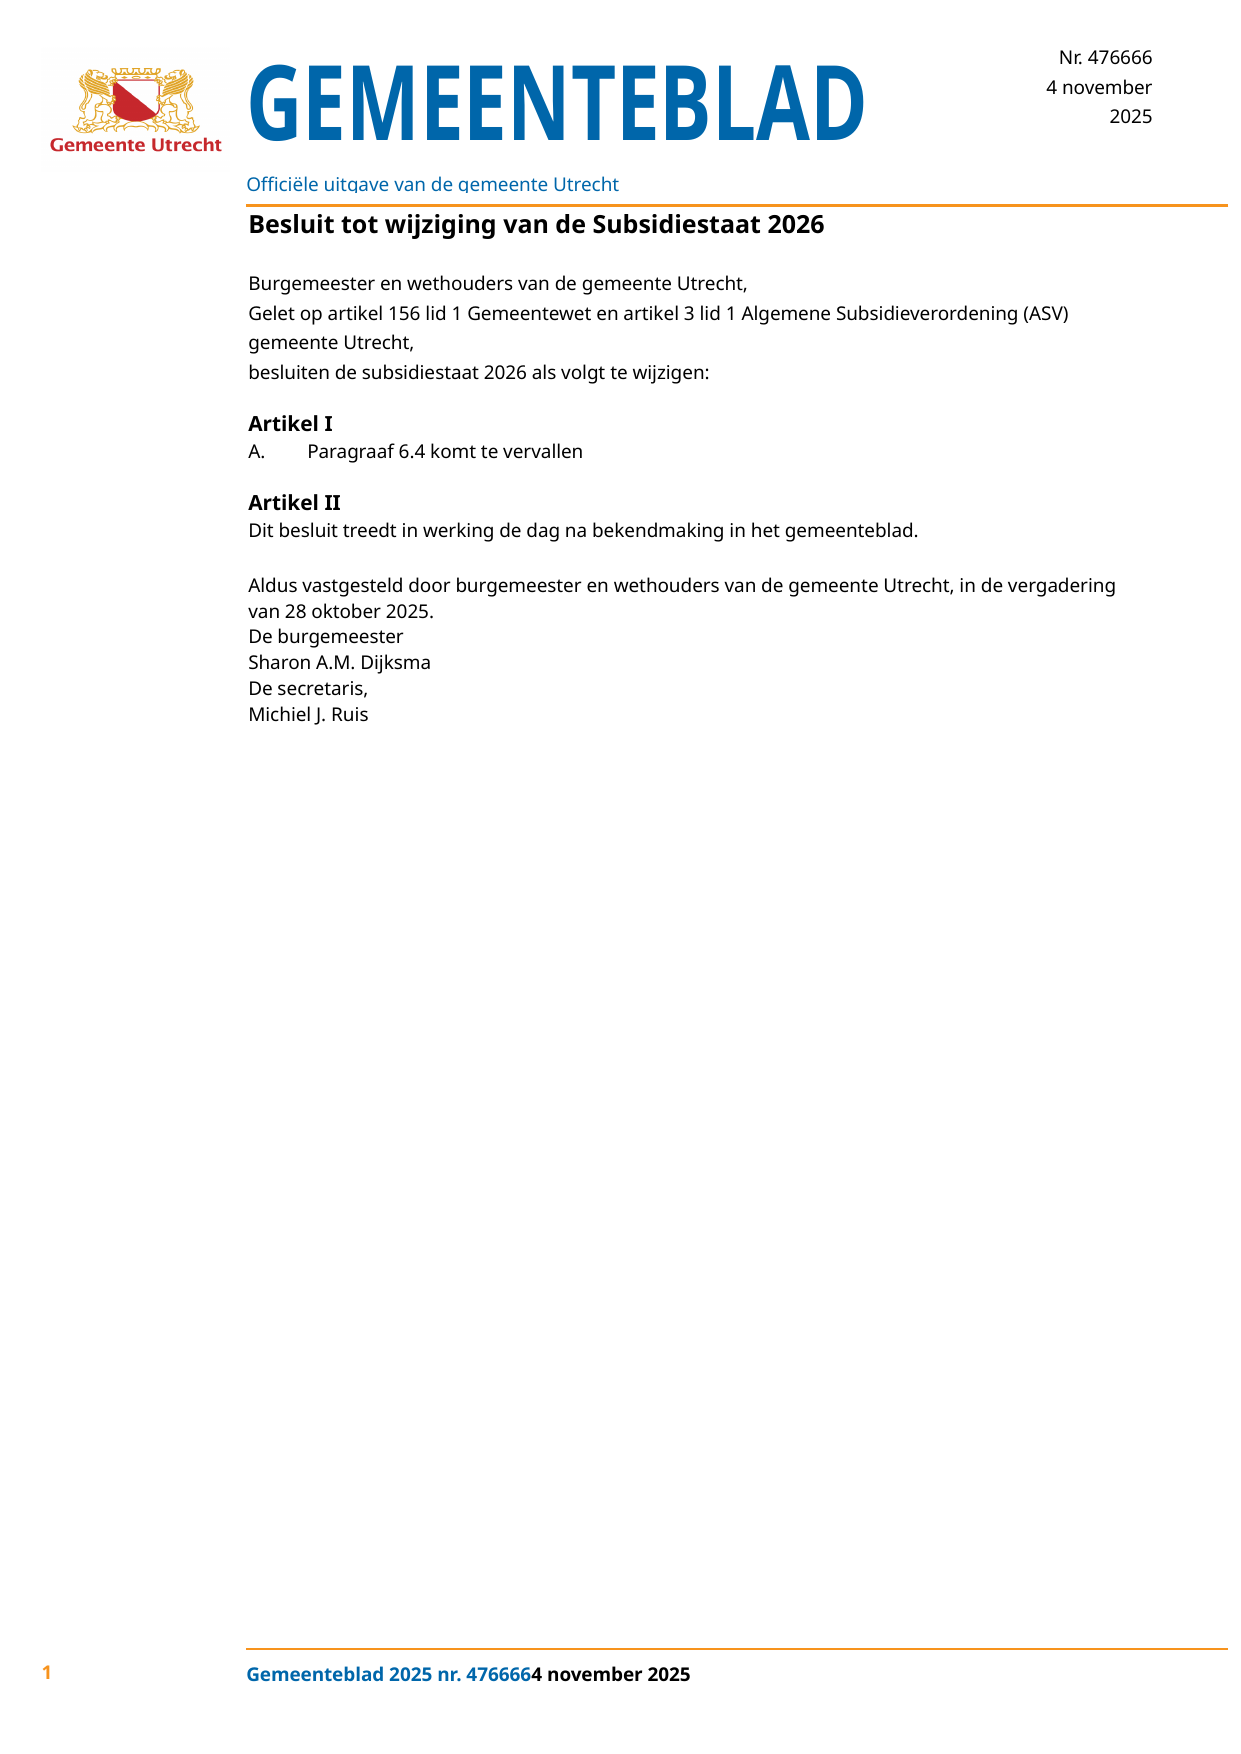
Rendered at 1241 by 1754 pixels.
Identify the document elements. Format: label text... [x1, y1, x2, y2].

picture [41, 47, 231, 172]
text Artikel II [248, 488, 1152, 517]
text De burgemeester [248, 623, 1152, 649]
text De secretaris, [248, 675, 1152, 701]
text Besluit tot wijziging van de Subsidiestaat 2026 [248, 207, 1152, 241]
text Burgemeester en wethouders van de gemeente Utrecht, [248, 270, 1152, 296]
text Gelet op artikel 156 lid 1 Gemeentewet en artikel 3 lid 1 Algemene Subsidieverordening (ASV) gemeente Utrecht, [248, 300, 1152, 355]
text Dit besluit treedt in werking de dag na bekendmaking in het gemeenteblad. [248, 517, 1152, 542]
text Artikel I [248, 409, 1152, 438]
text Aldus vastgesteld door burgemeester en wethouders van de gemeente Utrecht, in de vergadering van 28 oktober 2025. [248, 572, 1152, 623]
text Michiel J. Ruis [248, 701, 1152, 726]
list Paragraaf 6.4 komt te vervallen [248, 438, 1152, 464]
text besluiten de subsidiestaat 2026 als volgt te wijzigen: [248, 359, 1152, 385]
text Sharon A.M. Dijksma [248, 649, 1152, 675]
